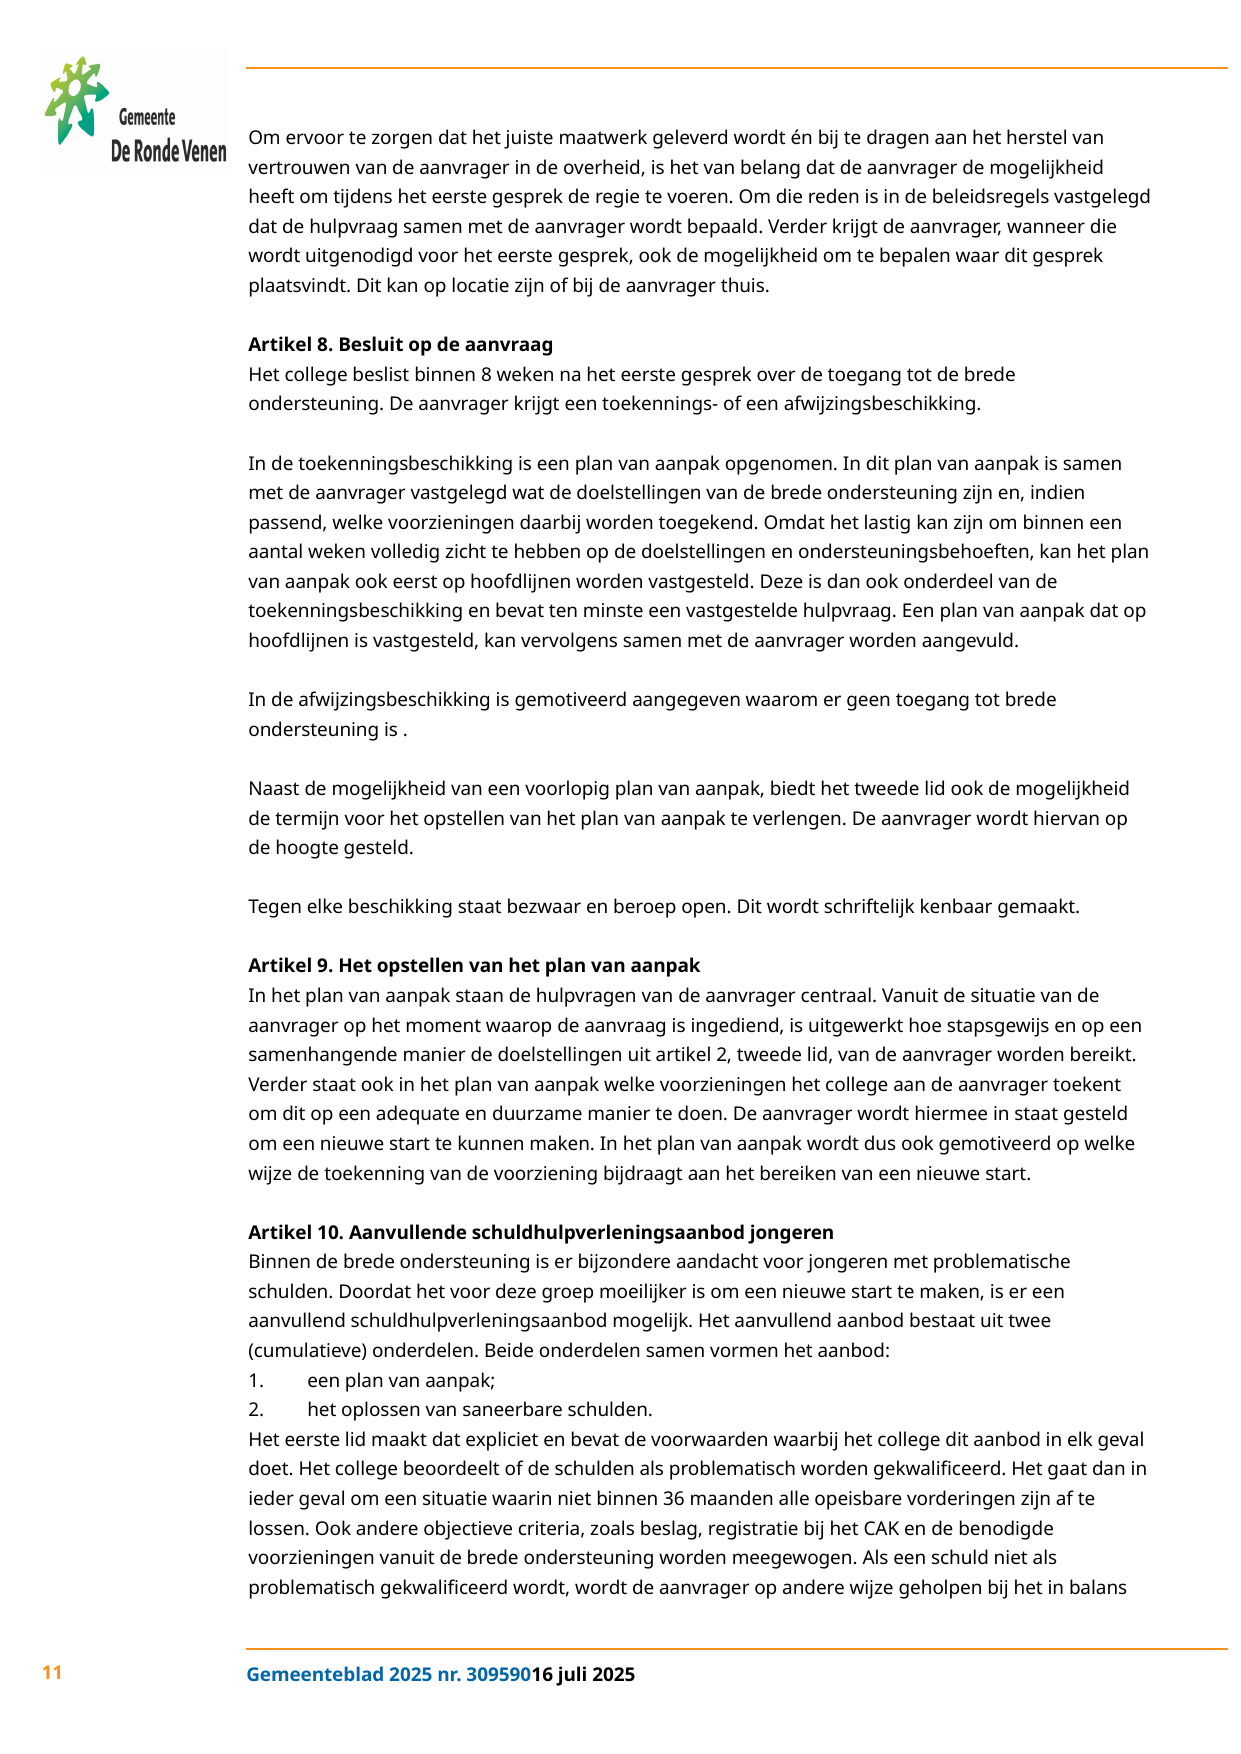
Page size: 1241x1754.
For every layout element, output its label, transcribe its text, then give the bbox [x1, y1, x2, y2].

text Naast de mogelijkheid van een voorlopig plan van aanpak, biedt het tweede lid ook de mogelijkheid de termijn voor het opstellen van het plan van aanpak te verlengen. De aanvrager wordt hiervan op de hoogte gesteld. [248, 775, 1152, 860]
text Tegen elke beschikking staat bezwaar en beroep open. Dit wordt schriftelijk kenbaar gemaakt. [248, 893, 1152, 919]
text In de toekenningsbeschikking is een plan van aanpak opgenomen. In dit plan van aanpak is samen met de aanvrager vastgelegd wat de doelstellingen van de brede ondersteuning zijn en, indien passend, welke voorzieningen daarbij worden toegekend. Omdat het lastig kan zijn om binnen een aantal weken volledig zicht te hebben op de doelstellingen en ondersteuningsbehoeften, kan het plan van aanpak ook eerst op hoofdlijnen worden vastgesteld. Deze is dan ook onderdeel van de toekenningsbeschikking en bevat ten minste een vastgestelde hulpvraag. Een plan van aanpak dat op hoofdlijnen is vastgesteld, kan vervolgens samen met de aanvrager worden aangevuld. [248, 450, 1152, 653]
text In het plan van aanpak staan de hulpvragen van de aanvrager centraal. Vanuit de situatie van de aanvrager op het moment waarop de aanvraag is ingediend, is uitgewerkt hoe stapsgewijs en op een samenhangende manier de doelstellingen uit artikel 2, tweede lid, van de aanvrager worden bereikt. Verder staat ook in het plan van aanpak welke voorzieningen het college aan de aanvrager toekent om dit op een adequate en duurzame manier te doen. De aanvrager wordt hiermee in staat gesteld om een nieuwe start te kunnen maken. In het plan van aanpak wordt dus ook gemotiveerd op welke wijze de toekenning van de voorziening bijdraagt aan het bereiken van een nieuwe start. [248, 982, 1152, 1186]
text Het college beslist binnen 8 weken na het eerste gesprek over de toegang tot de brede ondersteuning. De aanvrager krijgt een toekennings- of een afwijzingsbeschikking. [248, 361, 1152, 416]
text Artikel 9. Het opstellen van het plan van aanpak [248, 953, 1152, 978]
list een plan van aanpak; [248, 1367, 1152, 1393]
text Binnen de brede ondersteuning is er bijzondere aandacht voor jongeren met problematische schulden. Doordat het voor deze groep moeilijker is om een nieuwe start te maken, is er een aanvullend schuldhulpverleningsaanbod mogelijk. Het aanvullend aanbod bestaat uit twee (cumulatieve) onderdelen. Beide onderdelen samen vormen het aanbod: [248, 1248, 1152, 1363]
text Artikel 8. Besluit op de aanvraag [248, 331, 1152, 357]
text In de afwijzingsbeschikking is gemotiveerd aangegeven waarom er geen toegang tot brede ondersteuning is . [248, 686, 1152, 742]
text Om ervoor te zorgen dat het juiste maatwerk geleverd wordt én bij te dragen aan het herstel van vertrouwen van de aanvrager in de overheid, is het van belang dat de aanvrager de mogelijkheid heeft om tijdens het eerste gesprek de regie te voeren. Om die reden is in de beleidsregels vastgelegd dat de hulpvraag samen met de aanvrager wordt bepaald. Verder krijgt de aanvrager, wanneer die wordt uitgenodigd voor het eerste gesprek, ook de mogelijkheid om te bepalen waar dit gesprek plaatsvindt. Dit kan op locatie zijn of bij de aanvrager thuis. [248, 124, 1152, 298]
text Artikel 10. Aanvullende schuldhulpverleningsaanbod jongeren [248, 1219, 1152, 1245]
picture [41, 47, 231, 172]
text Het eerste lid maakt dat expliciet en bevat de voorwaarden waarbij het college dit aanbod in elk geval doet. Het college beoordeelt of de schulden als problematisch worden gekwalificeerd. Het gaat dan in ieder geval om een situatie waarin niet binnen 36 maanden alle opeisbare vorderingen zijn af te lossen. Ook andere objectieve criteria, zoals beslag, registratie bij het CAK en de benodigde voorzieningen vanuit de brede ondersteuning worden meegewogen. Als een schuld niet als problematisch gekwalificeerd wordt, wordt de aanvrager op andere wijze geholpen bij het in balans [248, 1426, 1152, 1600]
list het oplossen van saneerbare schulden. [248, 1396, 1152, 1422]
